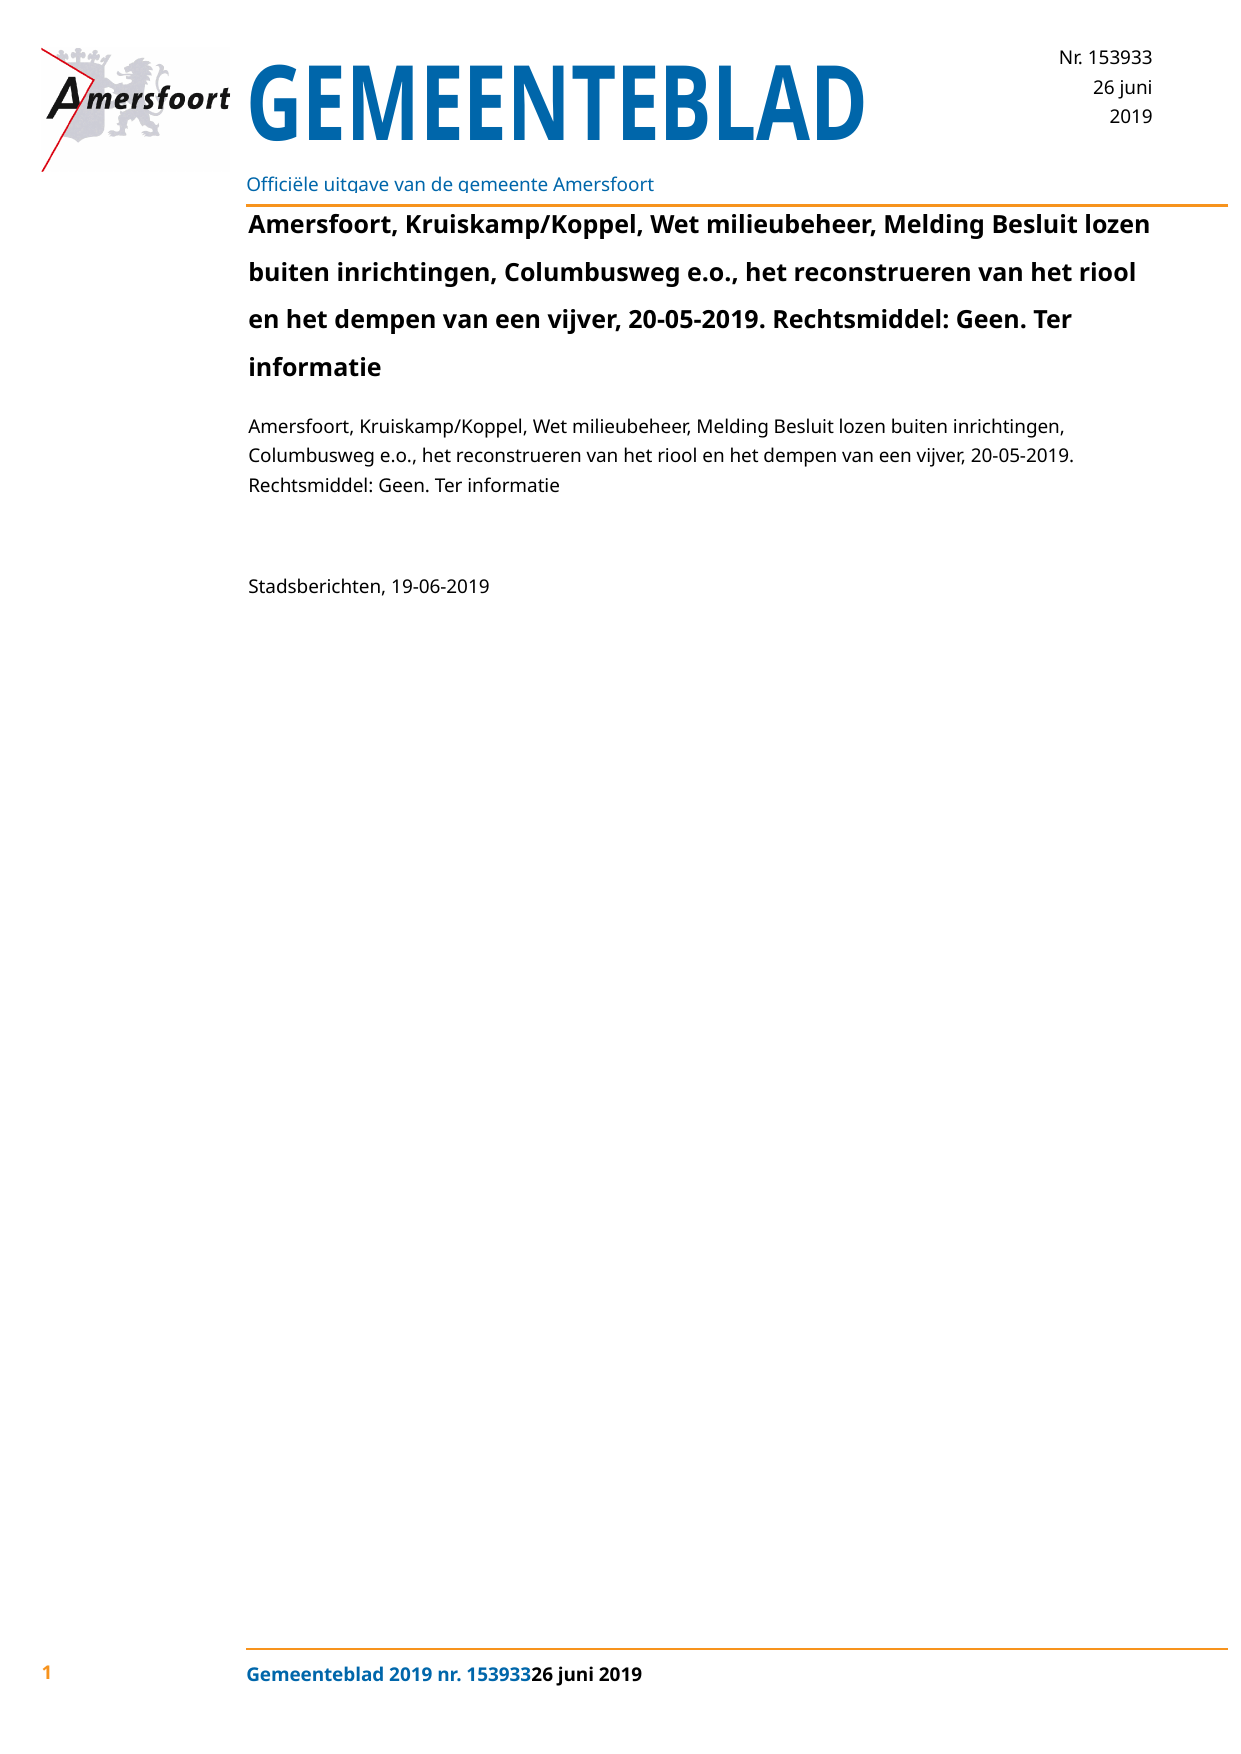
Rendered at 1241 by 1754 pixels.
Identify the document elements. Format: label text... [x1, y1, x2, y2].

picture [41, 47, 231, 172]
text Stadsberichten, 19-06-2019 [248, 573, 1152, 599]
text Amersfoort, Kruiskamp/Koppel, Wet milieubeheer, Melding Besluit lozen buiten inrichtingen, Columbusweg e.o., het reconstrueren van het riool en het dempen van een vijver, 20-05-2019. Rechtsmiddel: Geen. Ter informatie [248, 413, 1152, 498]
text Amersfoort, Kruiskamp/Koppel, Wet milieubeheer, Melding Besluit lozen buiten inrichtingen, Columbusweg e.o., het reconstrueren van het riool en het dempen van een vijver, 20-05-2019. Rechtsmiddel: Geen. Ter informatie [248, 207, 1152, 384]
